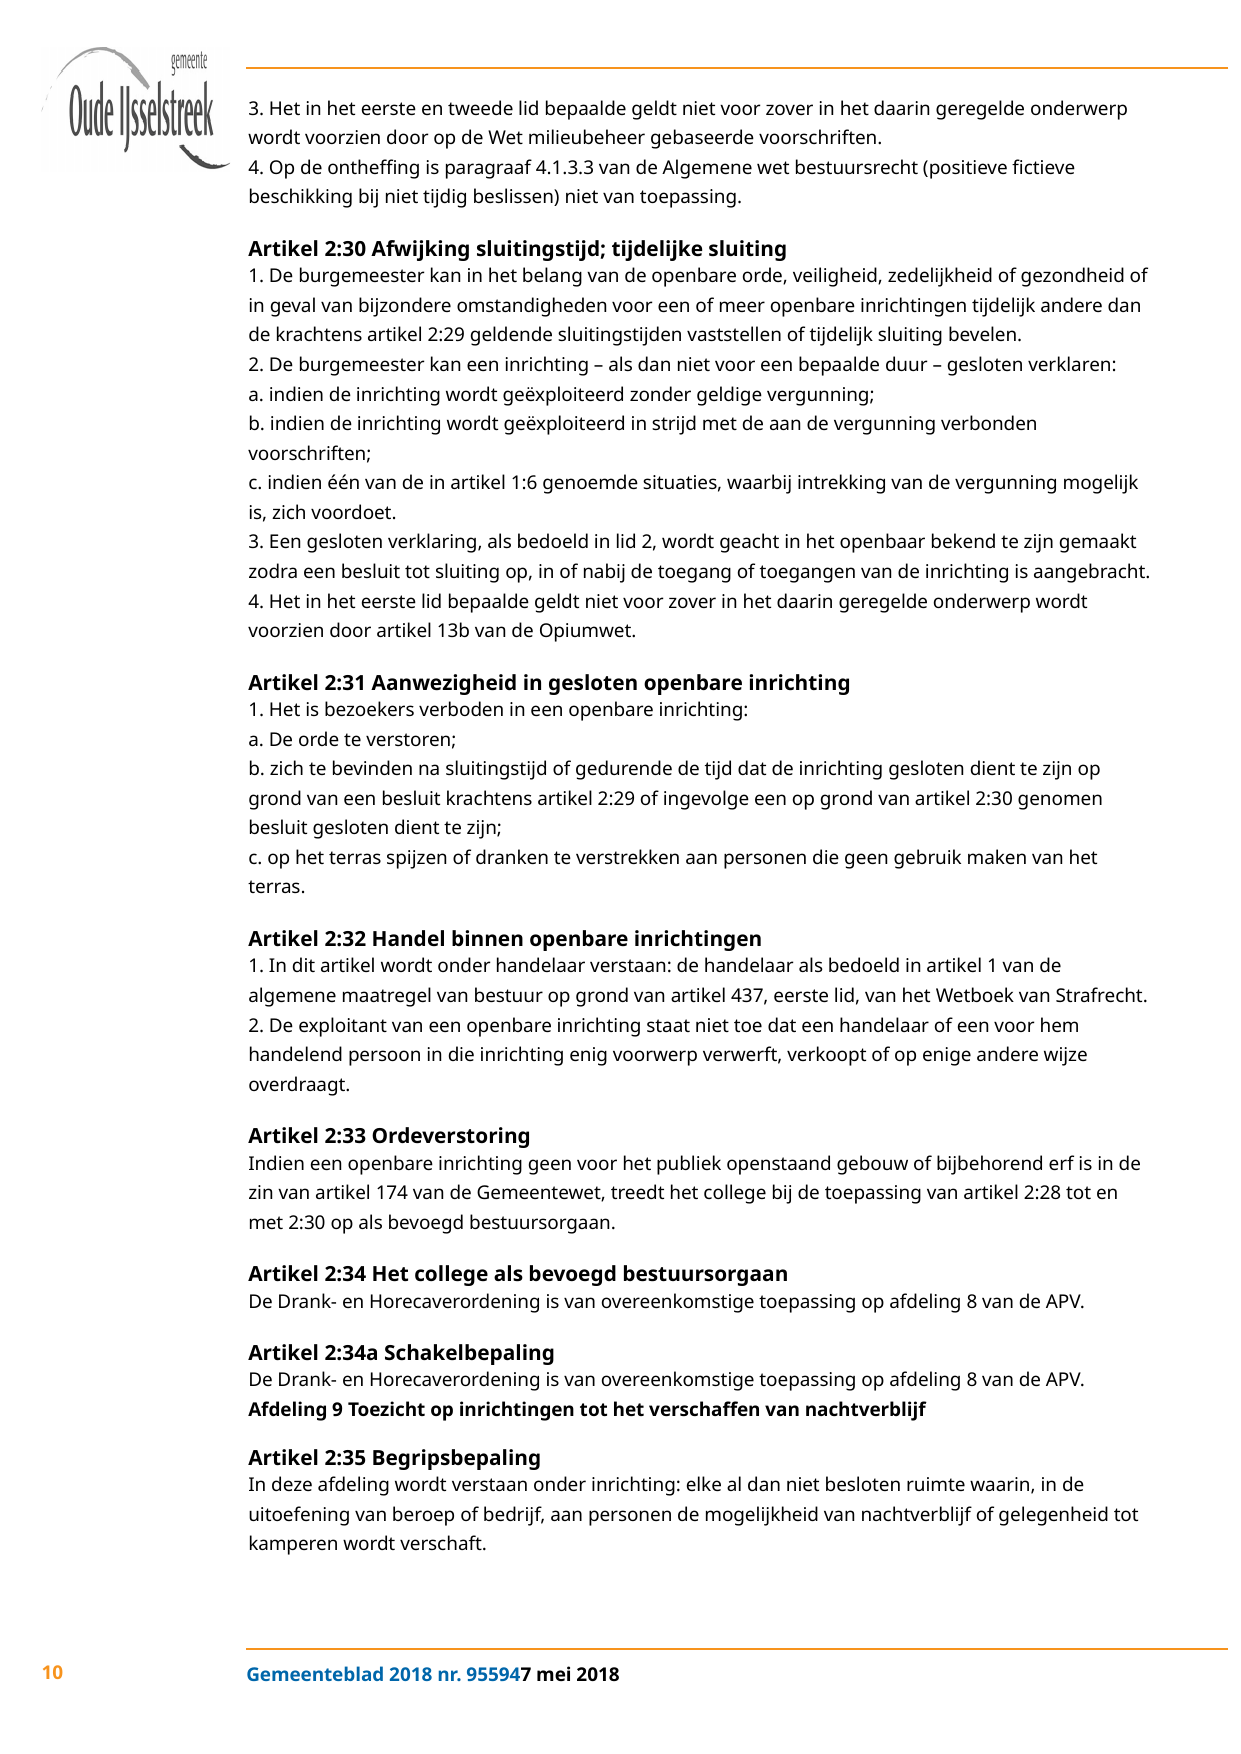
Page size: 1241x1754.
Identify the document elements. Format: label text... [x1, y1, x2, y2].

text De Drank- en Horecaverordening is van overeenkomstige toepassing op afdeling 8 van de APV. [248, 1367, 1152, 1392]
text 2. De exploitant van een openbare inrichting staat niet toe dat een handelaar of een voor hem handelend persoon in die inrichting enig voorwerp verwerft, verkoopt of op enige andere wijze overdraagt. [248, 1012, 1152, 1097]
text 4. Het in het eerste lid bepaalde geldt niet voor zover in het daarin geregelde onderwerp wordt voorzien door artikel 13b van de Opiumwet. [248, 588, 1152, 643]
text In deze afdeling wordt verstaan onder inrichting: elke al dan niet besloten ruimte waarin, in de uitoefening van beroep of bedrijf, aan personen de mogelijkheid van nachtverblijf of gelegenheid tot kamperen wordt verschaft. [248, 1471, 1152, 1556]
text a. De orde te verstoren; [248, 726, 1152, 752]
text c. op het terras spijzen of dranken te verstrekken aan personen die geen gebruik maken van het terras. [248, 844, 1152, 899]
text 1. De burgemeester kan in het belang van de openbare orde, veiligheid, zedelijkheid of gezondheid of in geval van bijzondere omstandigheden voor een of meer openbare inrichtingen tijdelijk andere dan de krachtens artikel 2:29 geldende sluitingstijden vaststellen of tijdelijk sluiting bevelen. [248, 262, 1152, 347]
picture [41, 47, 231, 172]
text Artikel 2:35 Begripsbepaling [248, 1443, 1152, 1471]
text Artikel 2:33 Ordeverstoring [248, 1121, 1152, 1150]
text Afdeling 9 Toezicht op inrichtingen tot het verschaffen van nachtverblijf [248, 1396, 1152, 1422]
text 4. Op de ontheffing is paragraaf 4.1.3.3 van de Algemene wet bestuursrecht (positieve fictieve beschikking bij niet tijdig beslissen) niet van toepassing. [248, 154, 1152, 209]
text Artikel 2:30 Afwijking sluitingstijd; tijdelijke sluiting [248, 234, 1152, 262]
text b. indien de inrichting wordt geëxploiteerd in strijd met de aan de vergunning verbonden voorschriften; [248, 410, 1152, 466]
text Artikel 2:34 Het college als bevoegd bestuursorgaan [248, 1259, 1152, 1288]
text 3. Het in het eerste en tweede lid bepaalde geldt niet voor zover in het daarin geregelde onderwerp wordt voorzien door op de Wet milieubeheer gebaseerde voorschriften. [248, 95, 1152, 150]
text 2. De burgemeester kan een inrichting – als dan niet voor een bepaalde duur – gesloten verklaren: [248, 351, 1152, 377]
text Artikel 2:34a Schakelbepaling [248, 1338, 1152, 1367]
text Artikel 2:32 Handel binnen openbare inrichtingen [248, 924, 1152, 953]
text b. zich te bevinden na sluitingstijd of gedurende de tijd dat de inrichting gesloten dient te zijn op grond van een besluit krachtens artikel 2:29 of ingevolge een op grond van artikel 2:30 genomen besluit gesloten dient te zijn; [248, 755, 1152, 840]
text c. indien één van de in artikel 1:6 genoemde situaties, waarbij intrekking van de vergunning mogelijk is, zich voordoet. [248, 469, 1152, 525]
text a. indien de inrichting wordt geëxploiteerd zonder geldige vergunning; [248, 381, 1152, 406]
text De Drank- en Horecaverordening is van overeenkomstige toepassing op afdeling 8 van de APV. [248, 1288, 1152, 1313]
text 3. Een gesloten verklaring, als bedoeld in lid 2, wordt geacht in het openbaar bekend te zijn gemaakt zodra een besluit tot sluiting op, in of nabij de toegang of toegangen van de inrichting is aangebracht. [248, 529, 1152, 584]
text Indien een openbare inrichting geen voor het publiek openstaand gebouw of bijbehorend erf is in de zin van artikel 174 van de Gemeentewet, treedt het college bij de toepassing van artikel 2:28 tot en met 2:30 op als bevoegd bestuursorgaan. [248, 1150, 1152, 1235]
text Artikel 2:31 Aanwezigheid in gesloten openbare inrichting [248, 668, 1152, 696]
text 1. Het is bezoekers verboden in een openbare inrichting: [248, 696, 1152, 722]
text 1. In dit artikel wordt onder handelaar verstaan: de handelaar als bedoeld in artikel 1 van de algemene maatregel van bestuur op grond van artikel 437, eerste lid, van het Wetboek van Strafrecht. [248, 953, 1152, 1008]
